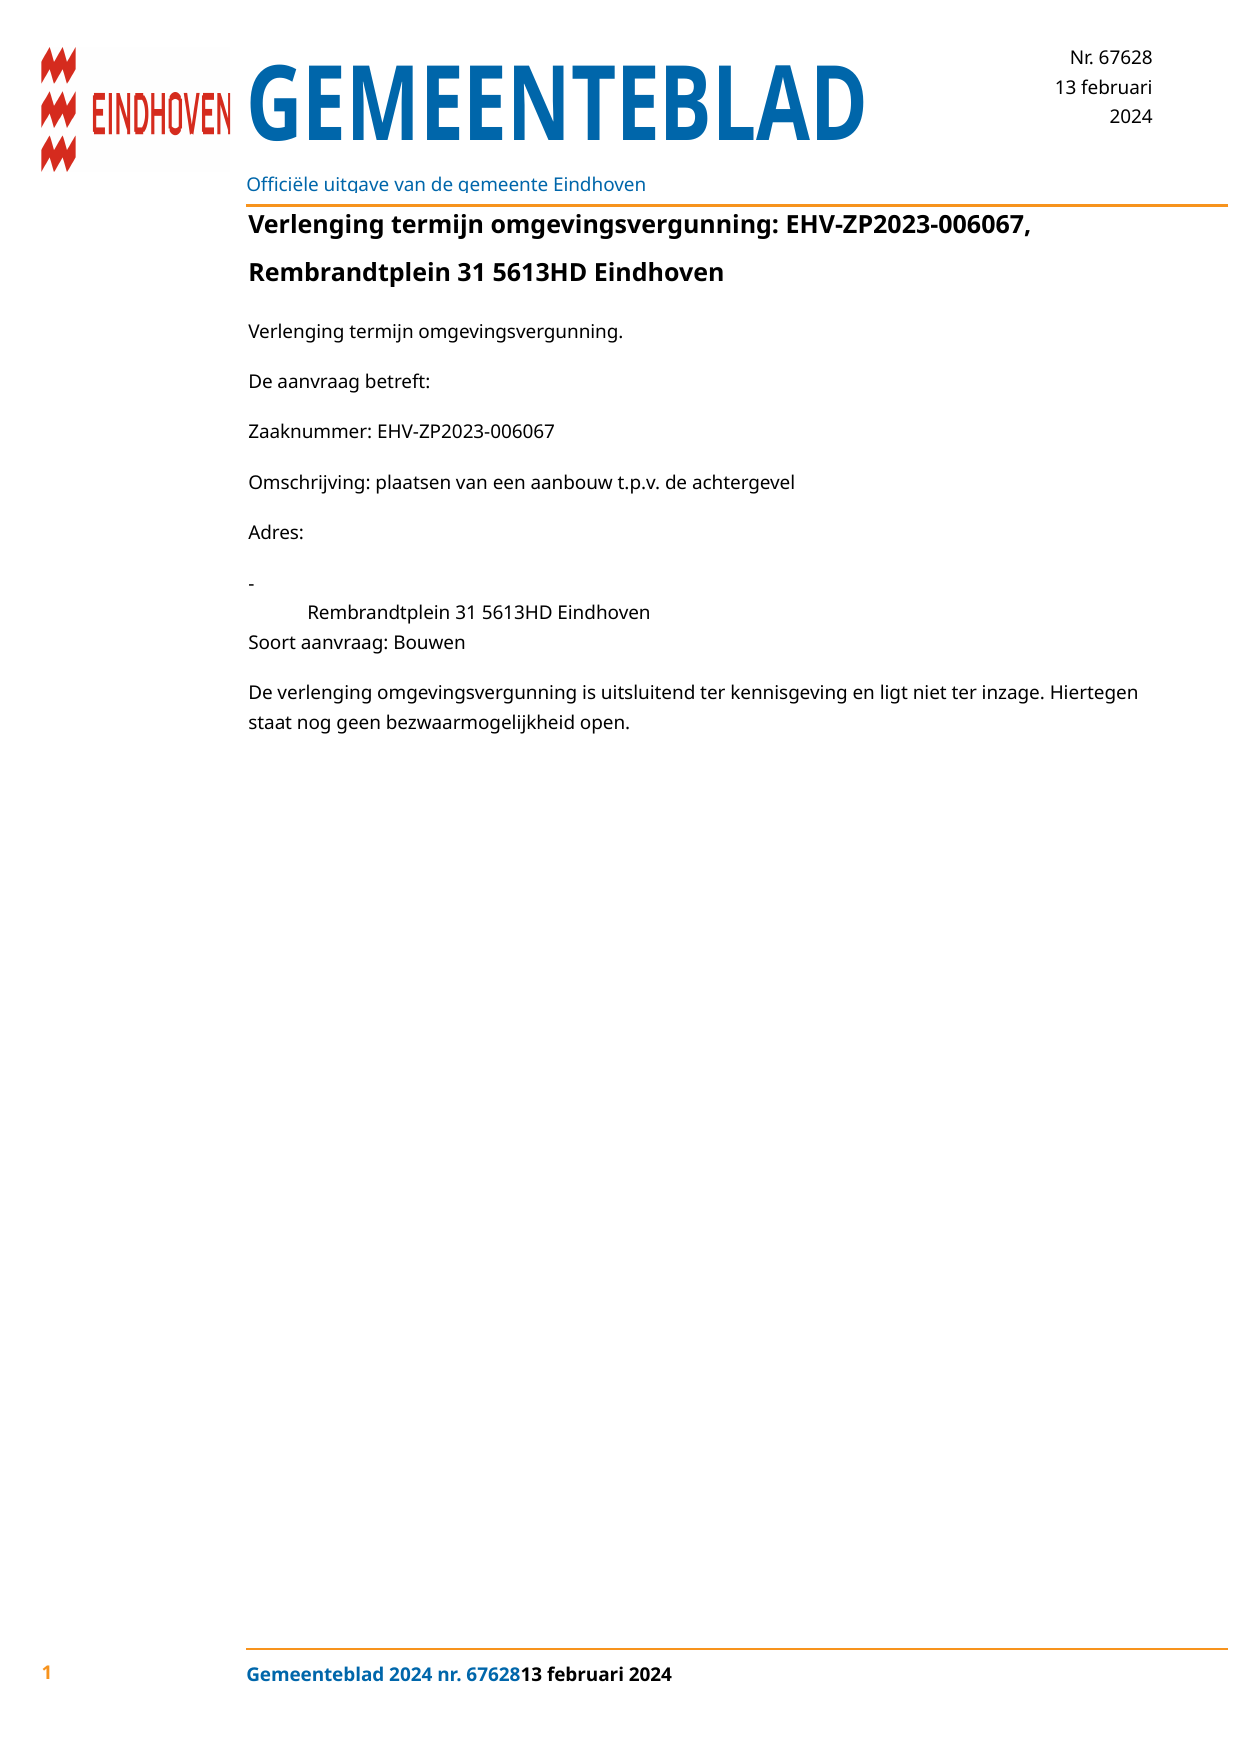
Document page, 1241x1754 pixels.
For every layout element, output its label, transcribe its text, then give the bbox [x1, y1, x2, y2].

text Verlenging termijn omgevingsvergunning. [248, 318, 1152, 344]
picture [41, 47, 231, 172]
text Verlenging termijn omgevingsvergunning: EHV-ZP2023-006067, Rembrandtplein 31 5613HD Eindhoven [248, 207, 1152, 288]
text De verlenging omgevingsvergunning is uitsluitend ter kennisgeving en ligt niet ter inzage. Hiertegen staat nog geen bezwaarmogelijkheid open. [248, 679, 1152, 735]
text Adres: [248, 519, 1152, 545]
text Soort aanvraag: Bouwen [248, 629, 1152, 655]
text De aanvraag betreft: [248, 368, 1152, 394]
text Zaaknummer: EHV-ZP2023-006067 [248, 419, 1152, 444]
text Omschrijving: plaatsen van een aanbouw t.p.v. de achtergevel [248, 469, 1152, 495]
list Rembrandtplein 31 5613HD Eindhoven [248, 599, 1152, 625]
